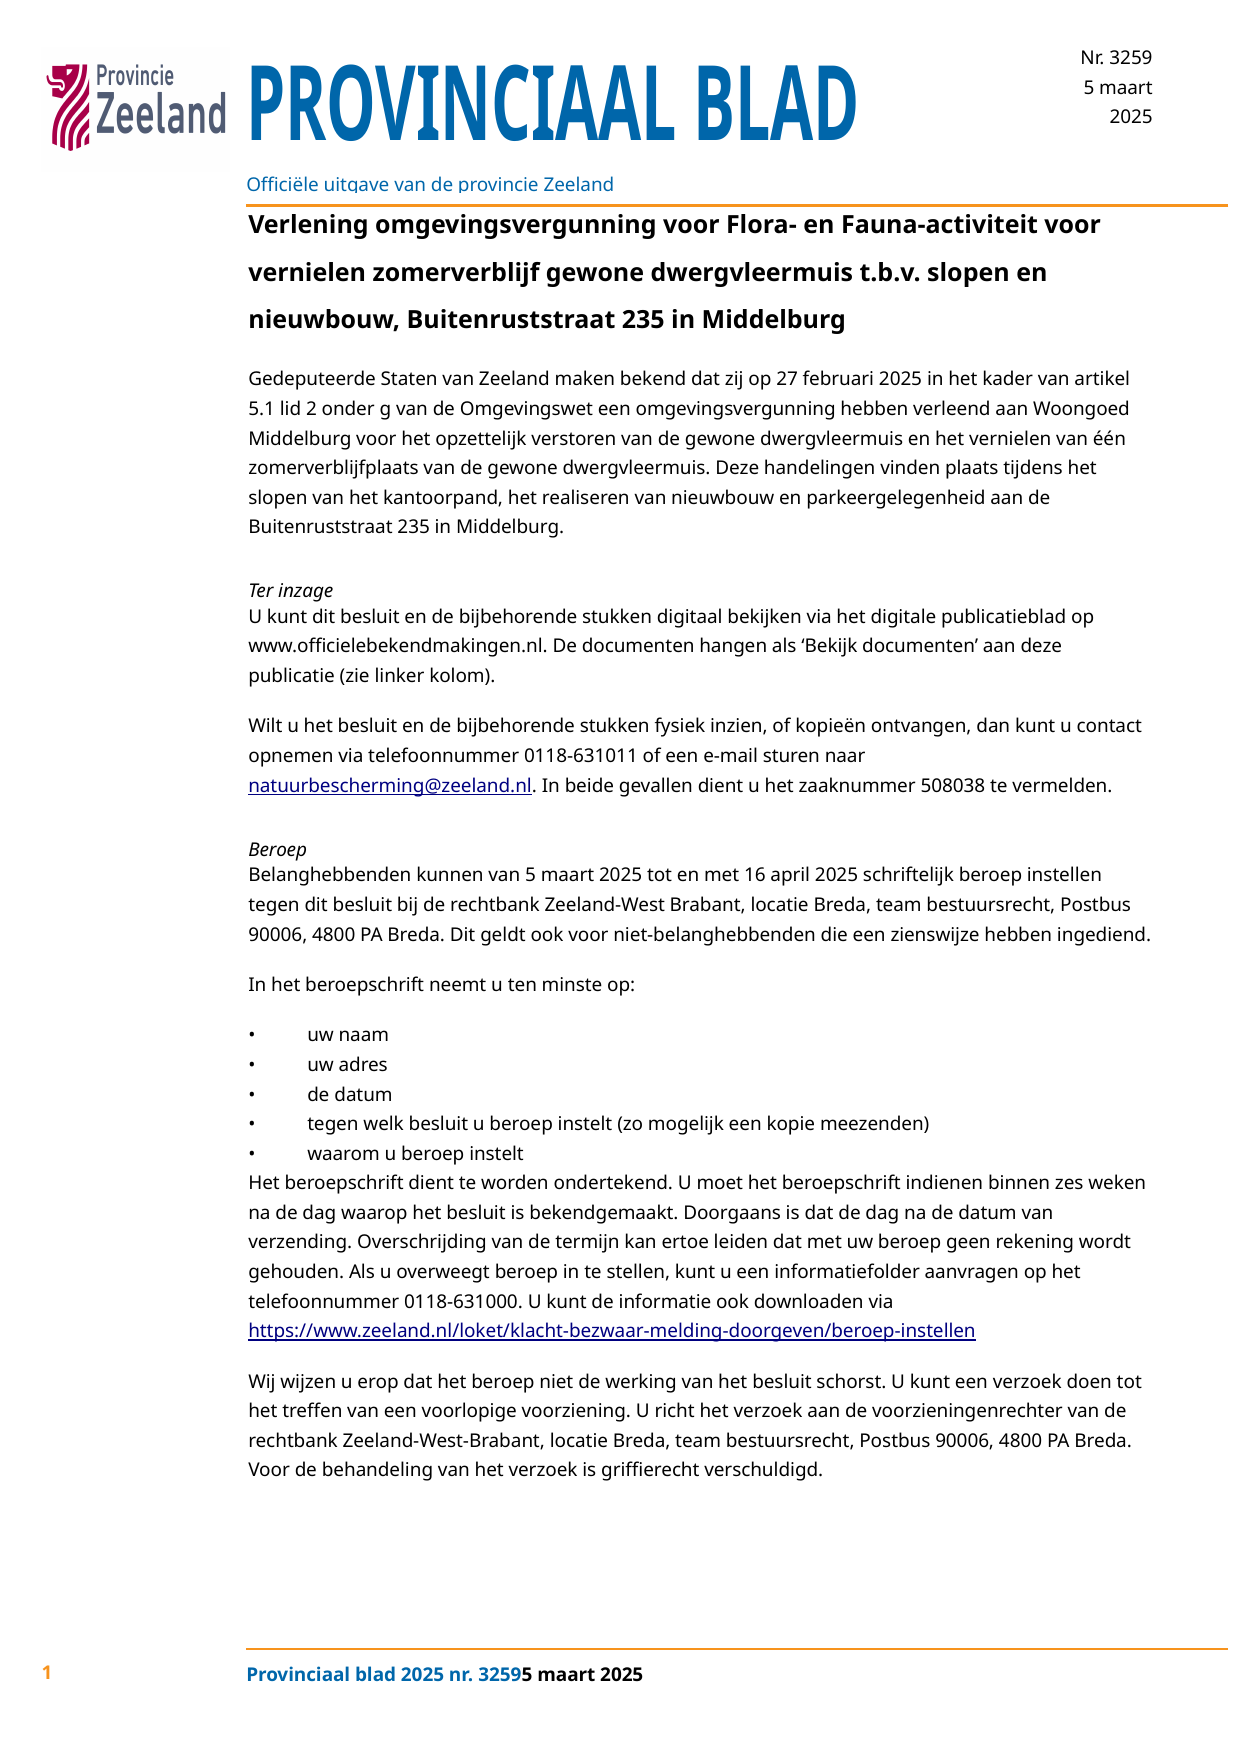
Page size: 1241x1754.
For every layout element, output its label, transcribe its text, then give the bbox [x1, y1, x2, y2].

text Het beroepschrift dient te worden ondertekend. U moet het beroepschrift indienen binnen zes weken na de dag waarop het besluit is bekendgemaakt. Doorgaans is dat de dag na de datum van verzending. Overschrijding van de termijn kan ertoe leiden dat met uw beroep geen rekening wordt gehouden. Als u overweegt beroep in te stellen, kunt u een informatiefolder aanvragen op het telefoonnummer 0118-631000. U kunt de informatie ook downloaden via https://www.zeeland.nl/loket/klacht-bezwaar-melding-doorgeven/beroep-instellen [248, 1169, 1152, 1343]
list tegen welk besluit u beroep instelt (zo mogelijk een kopie meezenden) [248, 1110, 1152, 1136]
text Wilt u het besluit en de bijbehorende stukken fysiek inzien, of kopieën ontvangen, dan kunt u contact opnemen via telefoonnummer 0118-631011 of een e-mail sturen naar natuurbescherming@zeeland.nl. In beide gevallen dient u het zaaknummer 508038 te vermelden. [248, 713, 1152, 798]
list uw adres [248, 1051, 1152, 1077]
text Wij wijzen u erop dat het beroep niet de werking van het besluit schorst. U kunt een verzoek doen tot het treffen van een voorlopige voorziening. U richt het verzoek aan de voorzieningenrechter van de rechtbank Zeeland-West-Brabant, locatie Breda, team bestuursrecht, Postbus 90006, 4800 PA Breda. Voor de behandeling van het verzoek is griffierecht verschuldigd. [248, 1368, 1152, 1482]
picture [41, 47, 231, 172]
text Beroep [248, 836, 1152, 862]
text Gedeputeerde Staten van Zeeland maken bekend dat zij op 27 februari 2025 in het kader van artikel 5.1 lid 2 onder g van de Omgevingswet een omgevingsvergunning hebben verleend aan Woongoed Middelburg voor het opzettelijk verstoren van de gewone dwergvleermuis en het vernielen van één zomerverblijfplaats van de gewone dwergvleermuis. Deze handelingen vinden plaats tijdens het slopen van het kantoorpand, het realiseren van nieuwbouw en parkeergelegenheid aan de Buitenruststraat 235 in Middelburg. [248, 366, 1152, 539]
text In het beroepschrift neemt u ten minste op: [248, 971, 1152, 997]
list waarom u beroep instelt [248, 1140, 1152, 1166]
text Belanghebbenden kunnen van 5 maart 2025 tot en met 16 april 2025 schriftelijk beroep instellen tegen dit besluit bij de rechtbank Zeeland-West Brabant, locatie Breda, team bestuursrecht, Postbus 90006, 4800 PA Breda. Dit geldt ook voor niet-belanghebbenden die een zienswijze hebben ingediend. [248, 862, 1152, 946]
list de datum [248, 1081, 1152, 1106]
text Verlening omgevingsvergunning voor Flora- en Fauna-activiteit voor vernielen zomerverblijf gewone dwergvleermuis t.b.v. slopen en nieuwbouw, Buitenruststraat 235 in Middelburg [248, 207, 1152, 336]
list uw naam [248, 1022, 1152, 1047]
text U kunt dit besluit en de bijbehorende stukken digitaal bekijken via het digitale publicatieblad op www.officielebekendmakingen.nl. De documenten hangen als ‘Bekijk documenten’ aan deze publicatie (zie linker kolom). [248, 603, 1152, 688]
text Ter inzage [248, 577, 1152, 603]
